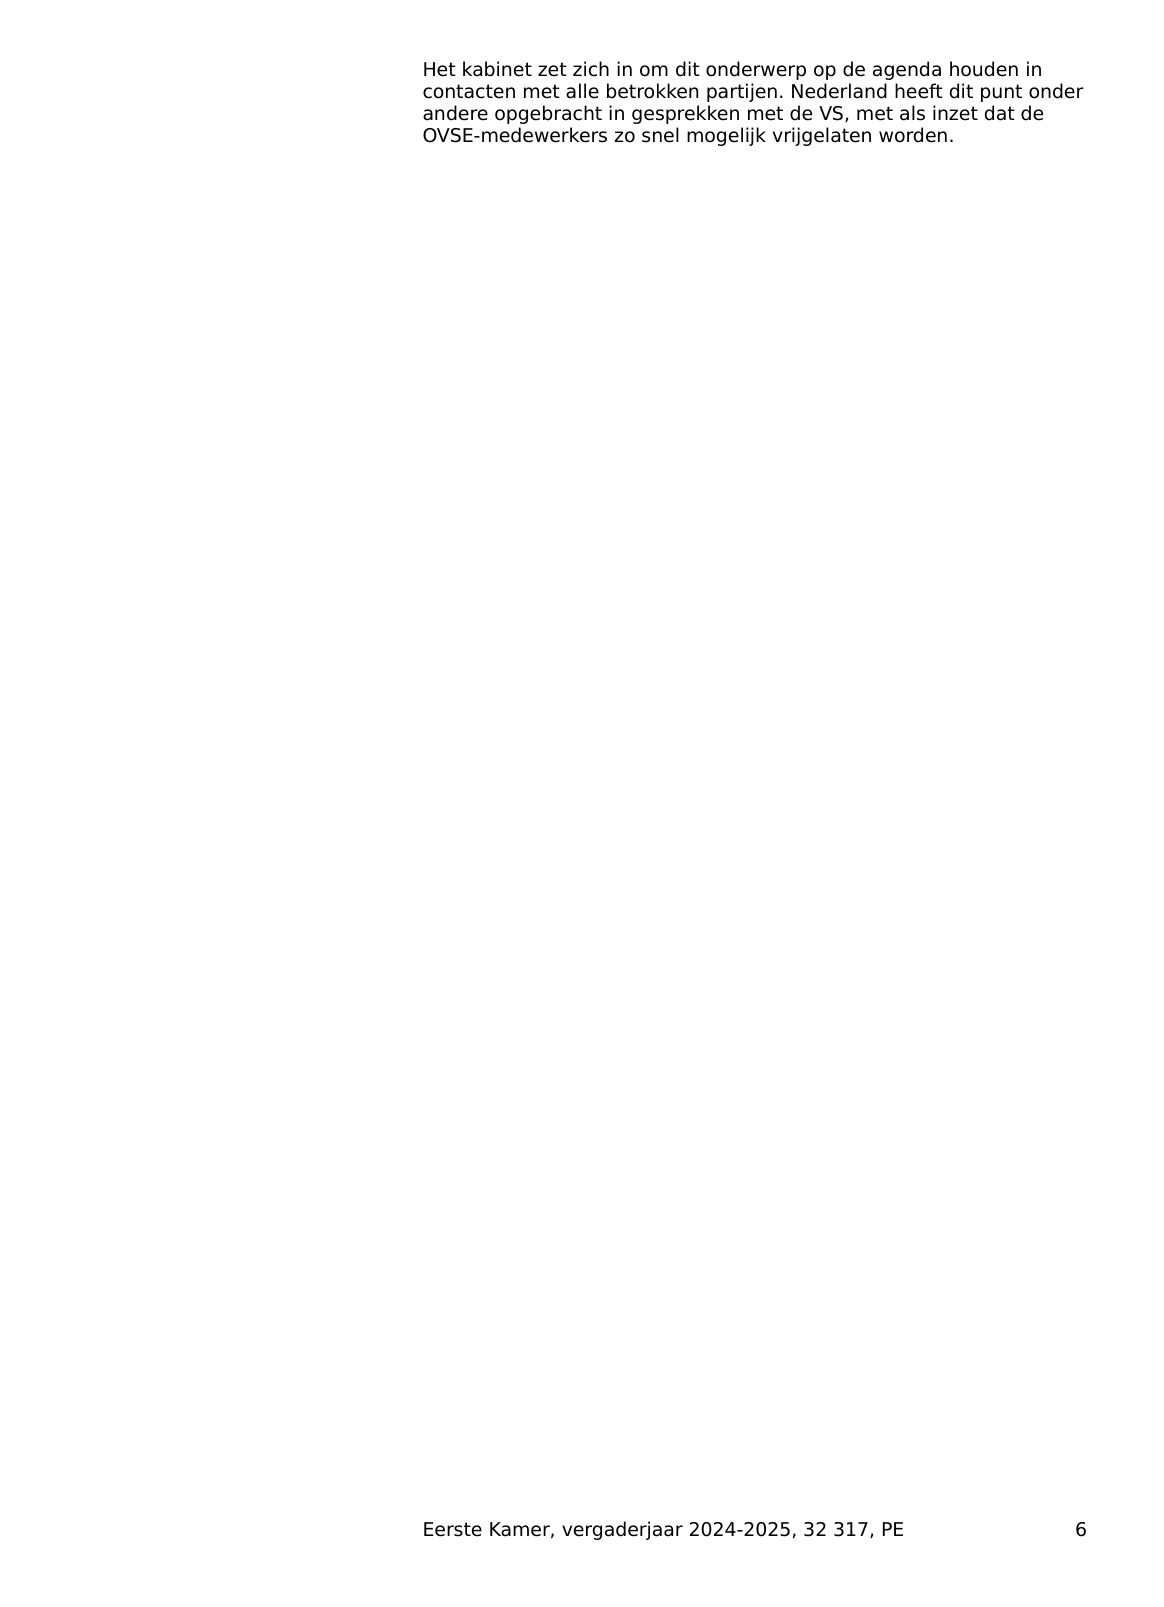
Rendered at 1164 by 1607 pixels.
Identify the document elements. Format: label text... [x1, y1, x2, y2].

text Het kabinet zet zich in om dit onderwerp op de agenda houden in contacten met alle betrokken partijen. Nederland heeft dit punt onder andere opgebracht in gesprekken met de VS, met als inzet dat de OVSE-medewerkers zo snel mogelijk vrijgelaten worden. [422, 59, 1087, 147]
